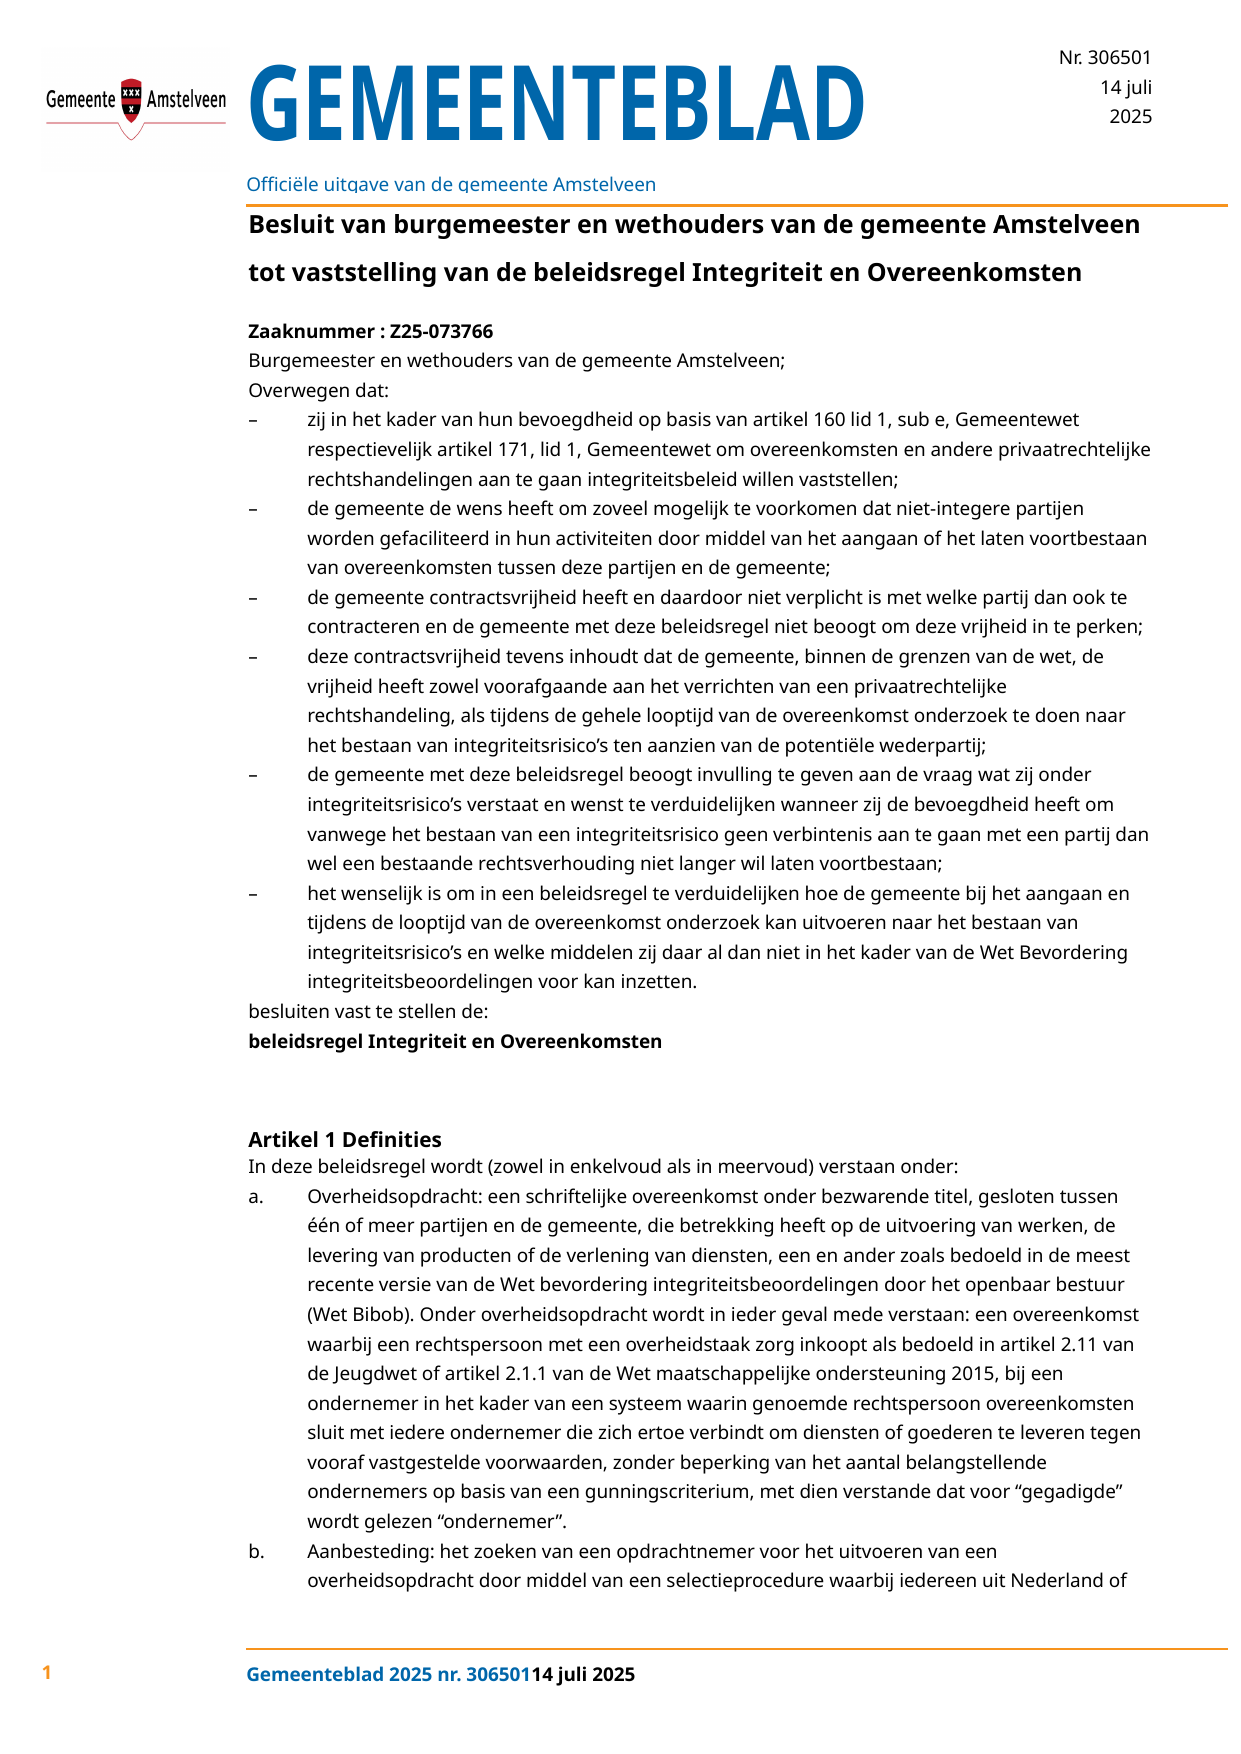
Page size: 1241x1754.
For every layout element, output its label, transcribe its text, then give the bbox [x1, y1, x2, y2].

list Overheidsopdracht: een schriftelijke overeenkomst onder bezwarende titel, gesloten tussen één of meer partijen en de gemeente, die betrekking heeft op de uitvoering van werken, de levering van producten of de verlening van diensten, een en ander zoals bedoeld in de meest recente versie van de Wet bevordering integriteitsbeoordelingen door het openbaar bestuur (Wet Bibob). Onder overheidsopdracht wordt in ieder geval mede verstaan: een overeenkomst waarbij een rechtspersoon met een overheidstaak zorg inkoopt als bedoeld in artikel 2.11 van de Jeugdwet of artikel 2.1.1 van de Wet maatschappelijke ondersteuning 2015, bij een ondernemer in het kader van een systeem waarin genoemde rechtspersoon overeenkomsten sluit met iedere ondernemer die zich ertoe verbindt om diensten of goederen te leveren tegen vooraf vastgestelde voorwaarden, zonder beperking van het aantal belangstellende ondernemers op basis van een gunningscriterium, met dien verstande dat voor “gegadigde” wordt gelezen “ondernemer”. [248, 1183, 1152, 1534]
picture [41, 47, 231, 172]
text Artikel 1 Definities [248, 1125, 1152, 1153]
text Overwegen dat: [248, 377, 1152, 403]
list de gemeente de wens heeft om zoveel mogelijk te voorkomen dat niet-integere partijen worden gefaciliteerd in hun activiteiten door middel van het aangaan of het laten voortbestaan van overeenkomsten tussen deze partijen en de gemeente; [248, 495, 1152, 580]
list deze contractsvrijheid tevens inhoudt dat de gemeente, binnen de grenzen van de wet, de vrijheid heeft zowel voorafgaande aan het verrichten van een privaatrechtelijke rechtshandeling, als tijdens de gehele looptijd van de overeenkomst onderzoek te doen naar het bestaan van integriteitsrisico’s ten aanzien van de potentiële wederpartij; [248, 643, 1152, 758]
text Zaaknummer : Z25-073766 [248, 318, 1152, 344]
list het wenselijk is om in een beleidsregel te verduidelijken hoe de gemeente bij het aangaan en tijdens de looptijd van de overeenkomst onderzoek kan uitvoeren naar het bestaan van integriteitsrisico’s en welke middelen zij daar al dan niet in het kader van de Wet Bevordering integriteitsbeoordelingen voor kan inzetten. [248, 880, 1152, 994]
text besluiten vast te stellen de: [248, 998, 1152, 1024]
text beleidsregel Integriteit en Overeenkomsten [248, 1028, 1152, 1054]
list de gemeente met deze beleidsregel beoogt invulling te geven aan de vraag wat zij onder integriteitsrisico’s verstaat en wenst te verduidelijken wanneer zij de bevoegdheid heeft om vanwege het bestaan van een integriteitsrisico geen verbintenis aan te gaan met een partij dan wel een bestaande rechtsverhouding niet langer wil laten voortbestaan; [248, 762, 1152, 876]
list Aanbesteding: het zoeken van een opdrachtnemer voor het uitvoeren van een overheidsopdracht door middel van een selectieprocedure waarbij iedereen uit Nederland of [248, 1538, 1152, 1593]
text Burgemeester en wethouders van de gemeente Amstelveen; [248, 347, 1152, 373]
text Besluit van burgemeester en wethouders van de gemeente Amstelveen tot vaststelling van de beleidsregel Integriteit en Overeenkomsten [248, 207, 1152, 288]
text In deze beleidsregel wordt (zowel in enkelvoud als in meervoud) verstaan onder: [248, 1153, 1152, 1179]
list de gemeente contractsvrijheid heeft en daardoor niet verplicht is met welke partij dan ook te contracteren en de gemeente met deze beleidsregel niet beoogt om deze vrijheid in te perken; [248, 584, 1152, 639]
list zij in het kader van hun bevoegdheid op basis van artikel 160 lid 1, sub e, Gemeentewet respectievelijk artikel 171, lid 1, Gemeentewet om overeenkomsten en andere privaatrechtelijke rechtshandelingen aan te gaan integriteitsbeleid willen vaststellen; [248, 407, 1152, 492]
